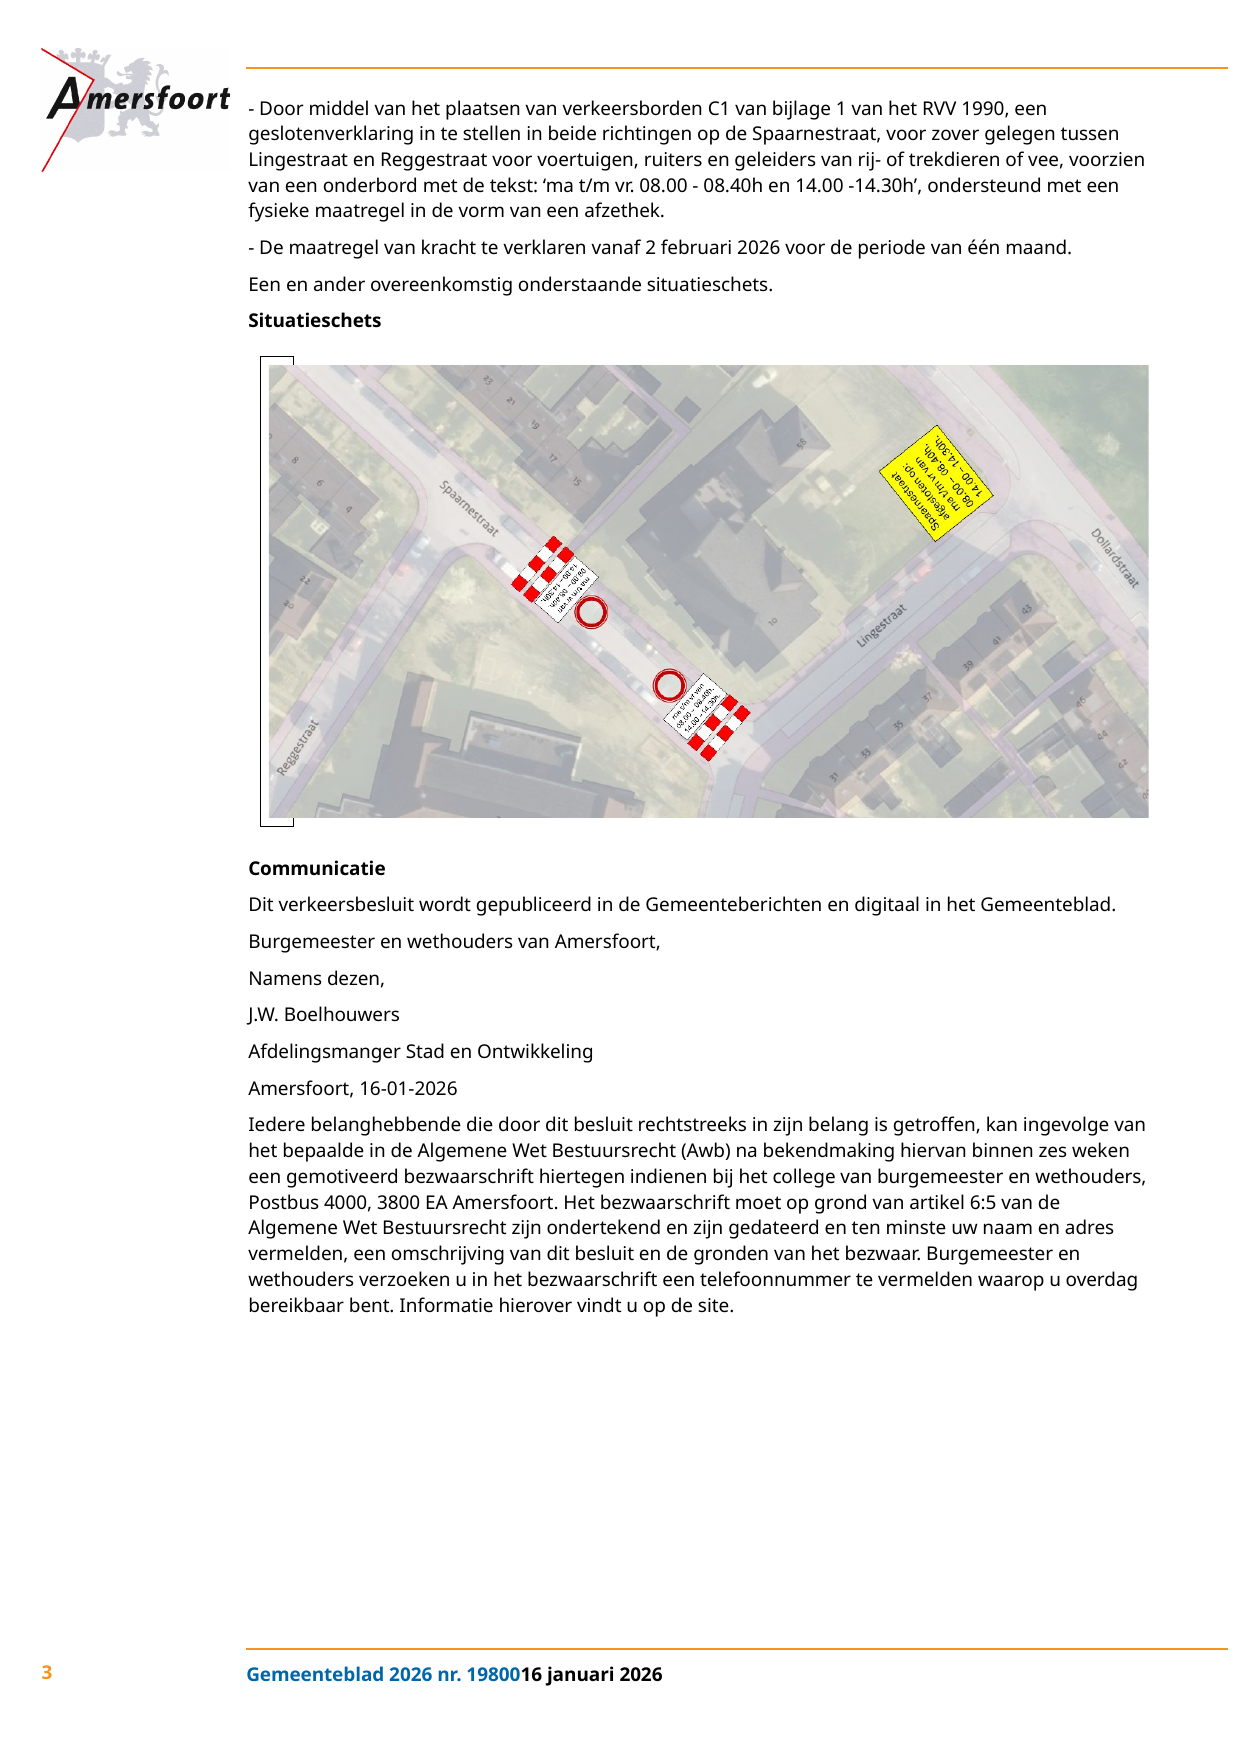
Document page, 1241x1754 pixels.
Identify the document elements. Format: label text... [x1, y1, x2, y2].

text Communicatie [248, 855, 1152, 881]
text Een en ander overeenkomstig onderstaande situatieschets. [248, 271, 1152, 297]
picture [268, 365, 1149, 818]
text Burgemeester en wethouders van Amersfoort, [248, 928, 1152, 954]
text Namens dezen, [248, 965, 1152, 991]
text - De maatregel van kracht te verklaren vanaf 2 februari 2026 voor de periode van één maand. [248, 234, 1152, 260]
text Dit verkeersbesluit wordt gepubliceerd in de Gemeenteberichten en digitaal in het Gemeenteblad. [248, 892, 1152, 917]
text Afdelingsmanger Stad en Ontwikkeling [248, 1038, 1152, 1064]
text - Door middel van het plaatsen van verkeersborden C1 van bijlage 1 van het RVV 1990, een geslotenverklaring in te stellen in beide richtingen op de Spaarnestraat, voor zover gelegen tussen Lingestraat en Reggestraat voor voertuigen, ruiters en geleiders van rij- of trekdieren of vee, voorzien van een onderbord met de tekst: ‘ma t/m vr. 08.00 - 08.40h en 14.00 -14.30h’, ondersteund met een fysieke maatregel in de vorm van een afzethek. [248, 95, 1152, 223]
picture [41, 47, 231, 172]
text Amersfoort, 16-01-2026 [248, 1075, 1152, 1101]
text Iedere belanghebbende die door dit besluit rechtstreeks in zijn belang is getroffen, kan ingevolge van het bepaalde in de Algemene Wet Bestuursrecht (Awb) na bekendmaking hiervan binnen zes weken een gemotiveerd bezwaarschrift hiertegen indienen bij het college van burgemeester en wethouders, Postbus 4000, 3800 EA Amersfoort. Het bezwaarschrift moet op grond van artikel 6:5 van de Algemene Wet Bestuursrecht zijn ondertekend en zijn gedateerd en ten minste uw naam en adres vermelden, een omschrijving van dit besluit en de gronden van het bezwaar. Burgemeester en wethouders verzoeken u in het bezwaarschrift een telefoonnummer te vermelden waarop u overdag bereikbaar bent. Informatie hierover vindt u op de site. [248, 1112, 1152, 1317]
text Situatieschets [248, 308, 1152, 333]
text J.W. Boelhouwers [248, 1002, 1152, 1027]
